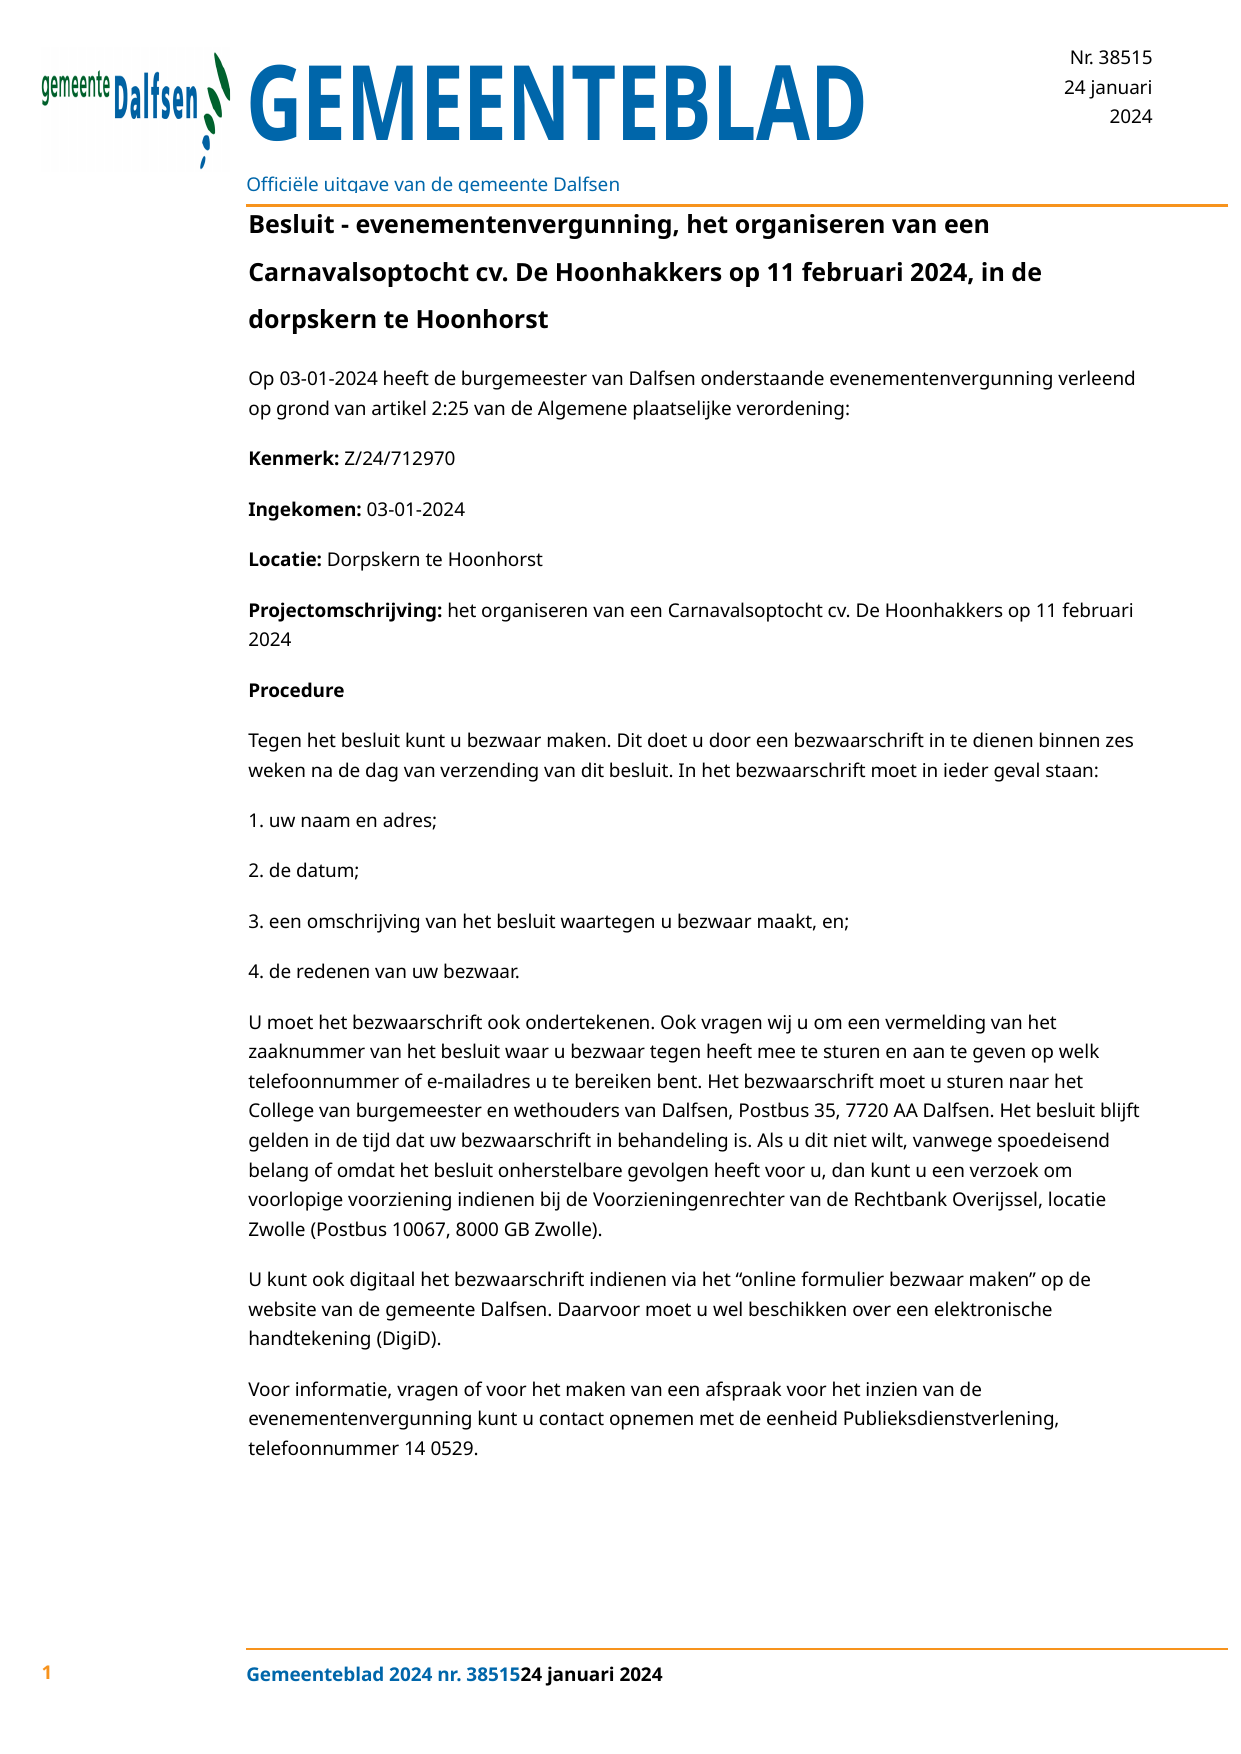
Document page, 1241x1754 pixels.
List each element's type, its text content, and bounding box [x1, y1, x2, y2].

text Op 03-01-2024 heeft de burgemeester van Dalfsen onderstaande evenementenvergunning verleend op grond van artikel 2:25 van de Algemene plaatselijke verordening: [248, 366, 1152, 421]
text 1. uw naam en adres; [248, 807, 1152, 833]
text U moet het bezwaarschrift ook ondertekenen. Ook vragen wij u om een vermelding van het zaaknummer van het besluit waar u bezwaar tegen heeft mee te sturen en aan te geven op welk telefoonnummer of e-mailadres u te bereiken bent. Het bezwaarschrift moet u sturen naar het College van burgemeester en wethouders van Dalfsen, Postbus 35, 7720 AA Dalfsen. Het besluit blijft gelden in de tijd dat uw bezwaarschrift in behandeling is. Als u dit niet wilt, vanwege spoedeisend belang of omdat het besluit onherstelbare gevolgen heeft voor u, dan kunt u een verzoek om voorlopige voorziening indienen bij de Voorzieningenrechter van de Rechtbank Overijssel, locatie Zwolle (Postbus 10067, 8000 GB Zwolle). [248, 1009, 1152, 1242]
text Locatie: Dorpskern te Hoonhorst [248, 546, 1152, 572]
text 4. de redenen van uw bezwaar. [248, 958, 1152, 984]
text Ingekomen: 03-01-2024 [248, 496, 1152, 522]
text U kunt ook digitaal het bezwaarschrift indienen via het “online formulier bezwaar maken” op de website van de gemeente Dalfsen. Daarvoor moet u wel beschikken over een elektronische handtekening (DigiD). [248, 1266, 1152, 1351]
text Projectomschrijving: het organiseren van een Carnavalsoptocht cv. De Hoonhakkers op 11 februari 2024 [248, 597, 1152, 652]
text 3. een omschrijving van het besluit waartegen u bezwaar maakt, en; [248, 908, 1152, 934]
text Kenmerk: Z/24/712970 [248, 446, 1152, 471]
text Voor informatie, vragen of voor het maken van een afspraak voor het inzien van de evenementenvergunning kunt u contact opnemen met de eenheid Publieksdienstverlening, telefoonnummer 14 0529. [248, 1376, 1152, 1461]
picture [41, 47, 231, 172]
text 2. de datum; [248, 858, 1152, 883]
text Procedure [248, 677, 1152, 702]
text Besluit - evenementenvergunning, het organiseren van een Carnavalsoptocht cv. De Hoonhakkers op 11 februari 2024, in de dorpskern te Hoonhorst [248, 207, 1152, 336]
text Tegen het besluit kunt u bezwaar maken. Dit doet u door een bezwaarschrift in te dienen binnen zes weken na de dag van verzending van dit besluit. In het bezwaarschrift moet in ieder geval staan: [248, 727, 1152, 782]
